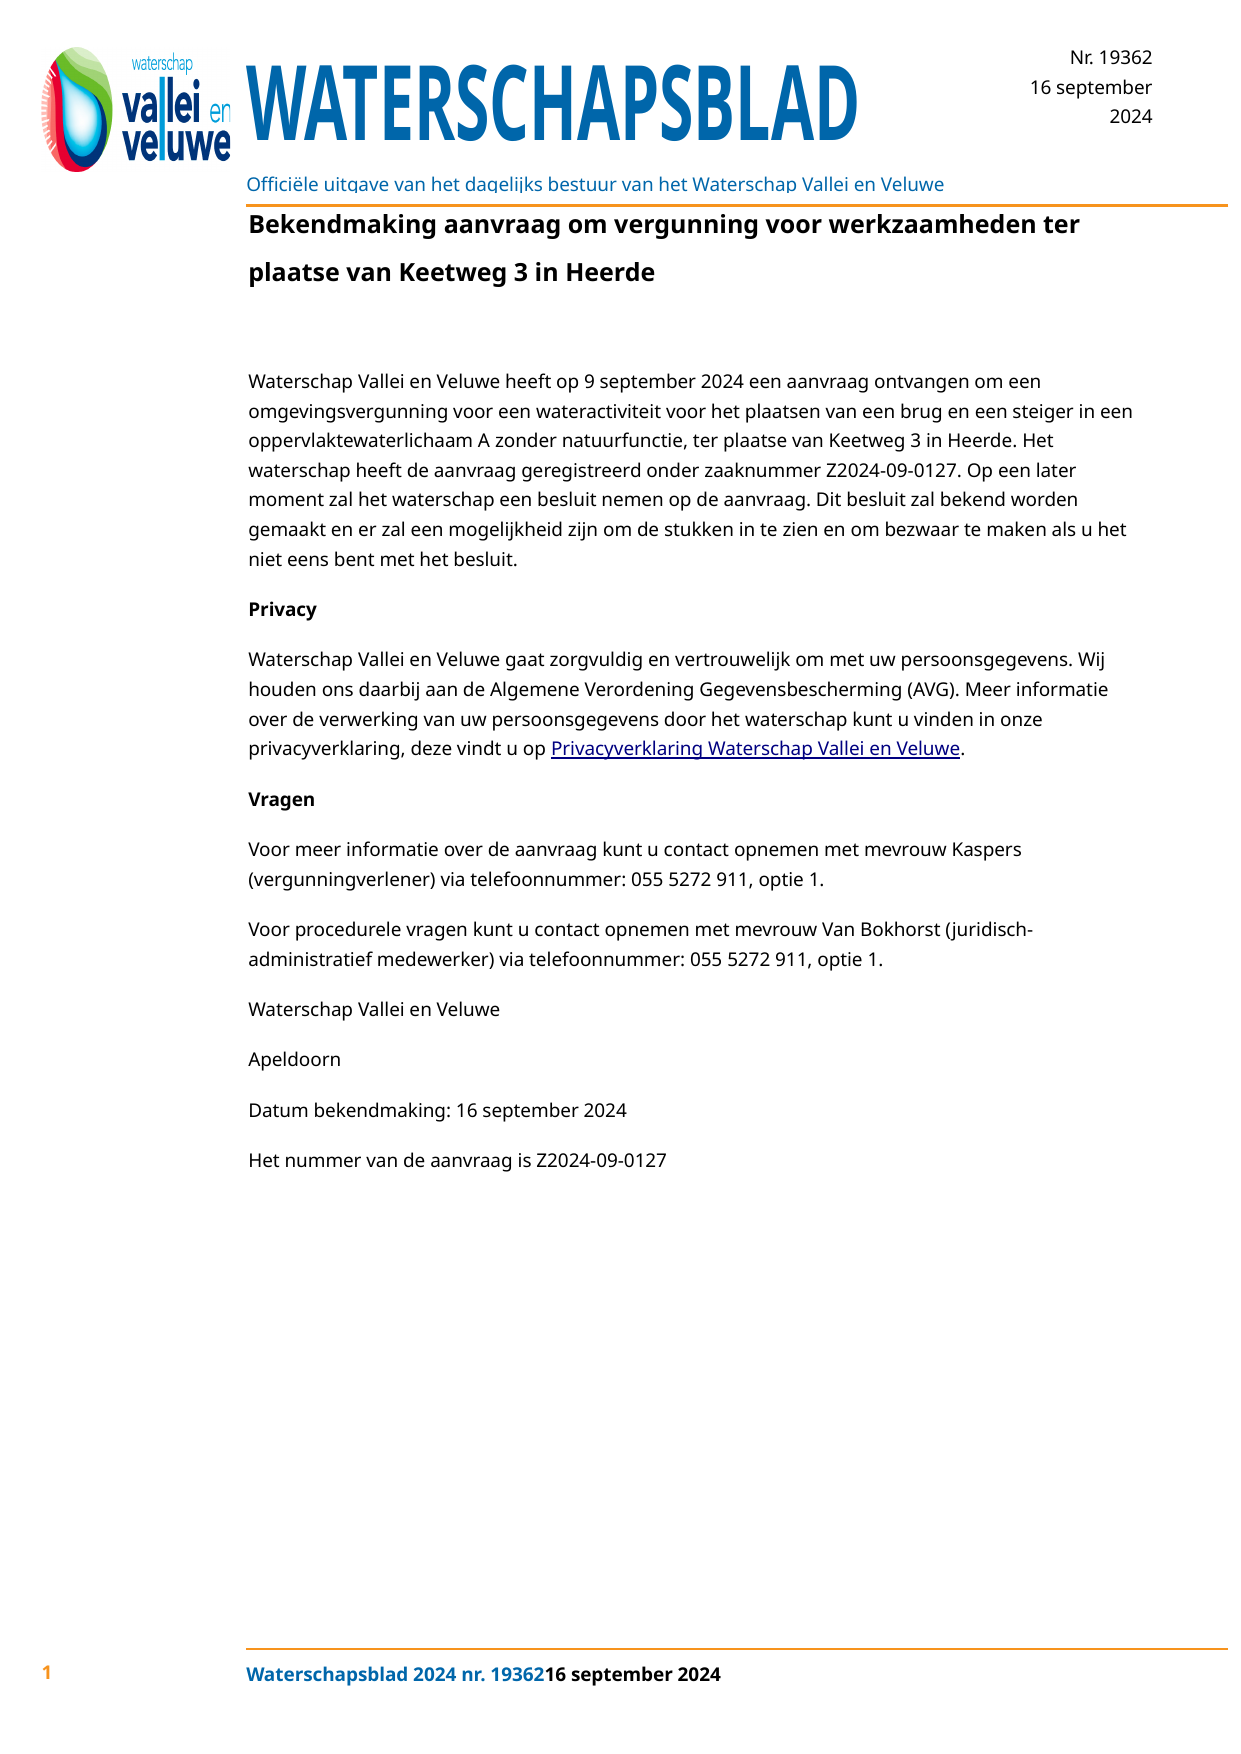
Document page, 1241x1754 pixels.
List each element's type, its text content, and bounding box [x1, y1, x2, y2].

text Voor meer informatie over de aanvraag kunt u contact opnemen met mevrouw Kaspers (vergunningverlener) via telefoonnummer: 055 5272 911, optie 1. [248, 836, 1152, 892]
text Apeldoorn [248, 1047, 1152, 1072]
text Waterschap Vallei en Veluwe heeft op 9 september 2024 een aanvraag ontvangen om een omgevingsvergunning voor een wateractiviteit voor het plaatsen van een brug en een steiger in een oppervlaktewaterlichaam A zonder natuurfunctie, ter plaatse van Keetweg 3 in Heerde. Het waterschap heeft de aanvraag geregistreerd onder zaaknummer Z2024-09-0127. Op een later moment zal het waterschap een besluit nemen op de aanvraag. Dit besluit zal bekend worden gemaakt en er zal een mogelijkheid zijn om de stukken in te zien en om bezwaar te maken als u het niet eens bent met het besluit. [248, 368, 1152, 572]
text Vragen [248, 786, 1152, 812]
text Privacy [248, 596, 1152, 622]
picture [41, 47, 231, 172]
text Datum bekendmaking: 16 september 2024 [248, 1097, 1152, 1123]
text Waterschap Vallei en Veluwe [248, 996, 1152, 1022]
text Het nummer van de aanvraag is Z2024-09-0127 [248, 1147, 1152, 1173]
text Waterschap Vallei en Veluwe gaat zorgvuldig en vertrouwelijk om met uw persoonsgegevens. Wij houden ons daarbij aan de Algemene Verordening Gegevensbescherming (AVG). Meer informatie over de verwerking van uw persoonsgegevens door het waterschap kunt u vinden in onze privacyverklaring, deze vindt u op Privacyverklaring Waterschap Vallei en Veluwe. [248, 647, 1152, 761]
text Bekendmaking aanvraag om vergunning voor werkzaamheden ter plaatse van Keetweg 3 in Heerde [248, 207, 1152, 288]
text Voor procedurele vragen kunt u contact opnemen met mevrouw Van Bokhorst (juridisch-administratief medewerker) via telefoonnummer: 055 5272 911, optie 1. [248, 916, 1152, 972]
